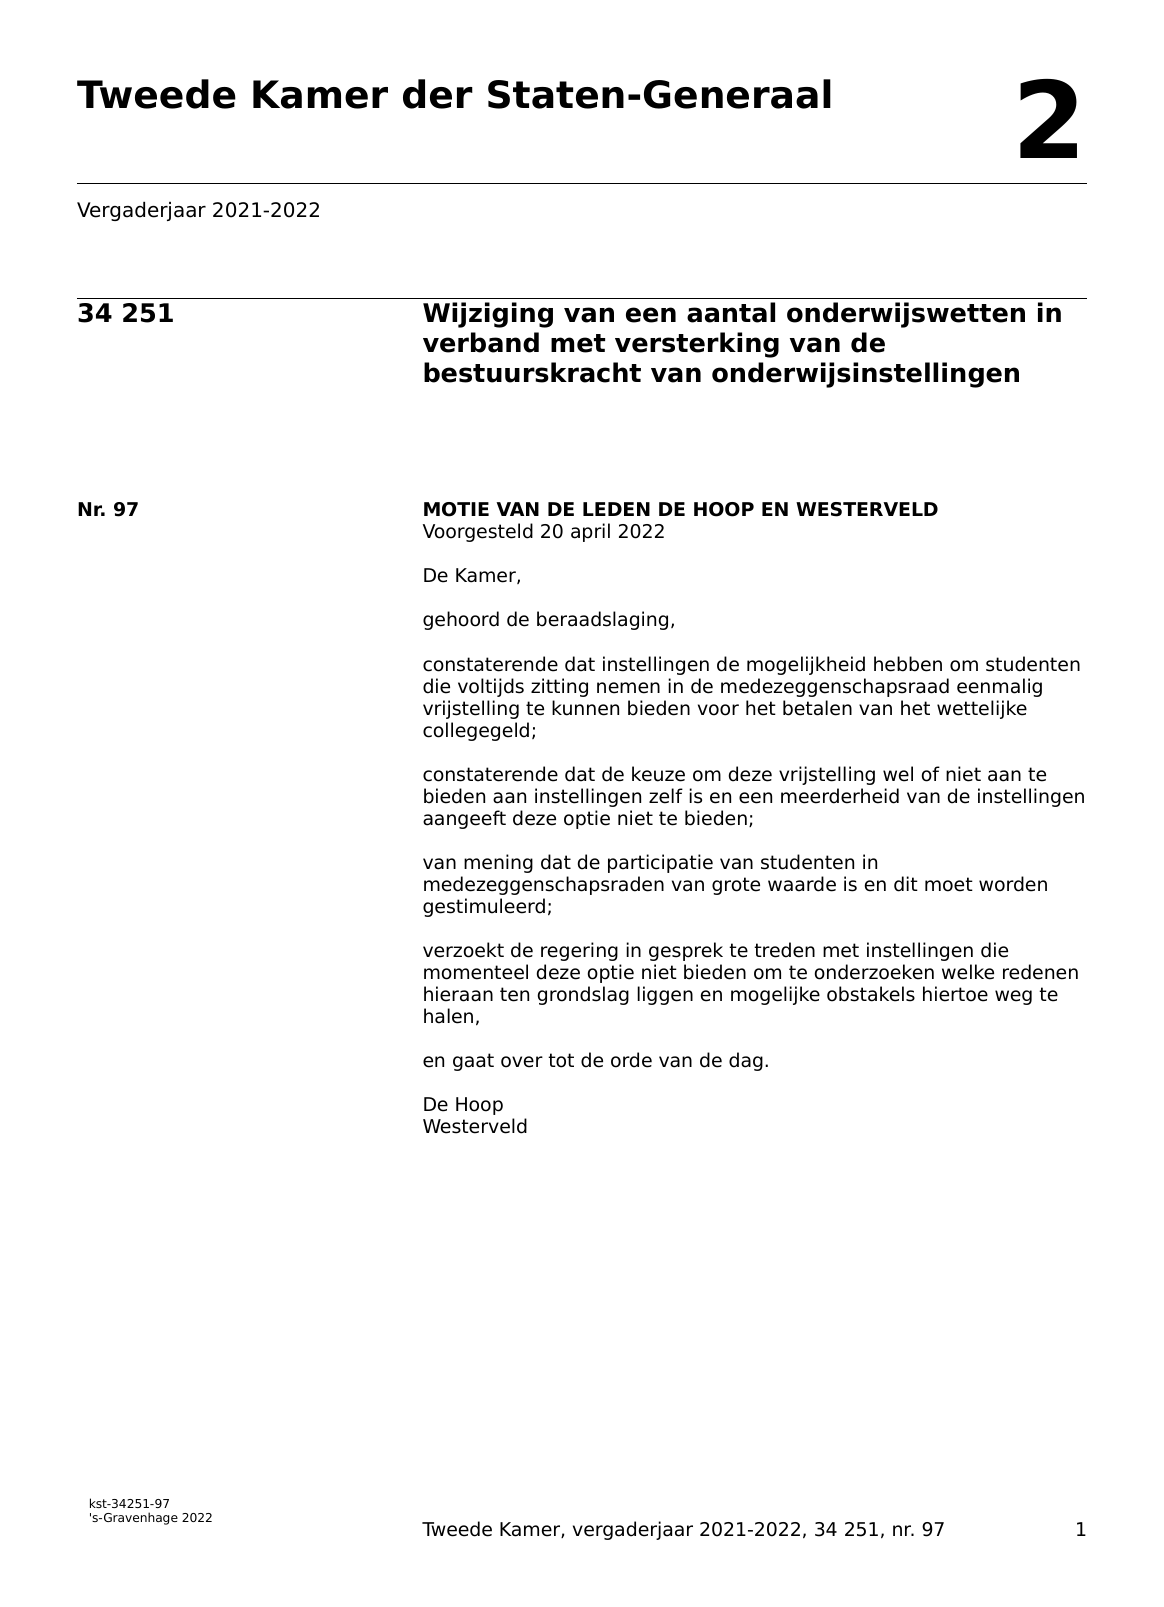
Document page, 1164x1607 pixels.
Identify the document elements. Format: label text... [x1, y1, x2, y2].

text verzoekt de regering in gesprek te treden met instellingen die momenteel deze optie niet bieden om te onderzoeken welke redenen hieraan ten grondslag liggen en mogelijke obstakels hiertoe weg te halen, [422, 940, 1087, 1028]
table_cell Vergaderjaar 2021-2022 [77, 184, 1087, 298]
table_header 2 [886, 59, 1087, 183]
text van mening dat de participatie van studenten in medezeggenschapsraden van grote waarde is en dit moet worden gestimuleerd; [422, 852, 1087, 918]
text Voorgesteld 20 april 2022 [422, 521, 1087, 543]
text De Hoop [422, 1094, 1087, 1116]
subtitle Nr. 97 MOTIE VAN DE LEDEN DE HOOP EN WESTERVELD [77, 499, 1087, 521]
subtitle 34 251 Wijziging van een aantal onderwijswetten in verband met versterking van de bestuurskracht van onderwijsinstellingen [77, 299, 1087, 388]
text en gaat over tot de orde van de dag. [422, 1050, 1087, 1072]
text kst-34251-97 [88, 1497, 323, 1511]
text Westerveld [422, 1116, 1087, 1138]
text 's-Gravenhage 2022 [88, 1511, 323, 1525]
text De Kamer, [422, 565, 1087, 587]
table_header Tweede Kamer der Staten-Generaal [77, 59, 886, 183]
text constaterende dat de keuze om deze vrijstelling wel of niet aan te bieden aan instellingen zelf is en een meerderheid van de instellingen aangeeft deze optie niet te bieden; [422, 764, 1087, 829]
text constaterende dat instellingen de mogelijkheid hebben om studenten die voltijds zitting nemen in de medezeggenschapsraad eenmalig vrijstelling te kunnen bieden voor het betalen van het wettelijke collegegeld; [422, 653, 1087, 741]
text gehoord de beraadslaging, [422, 609, 1087, 631]
